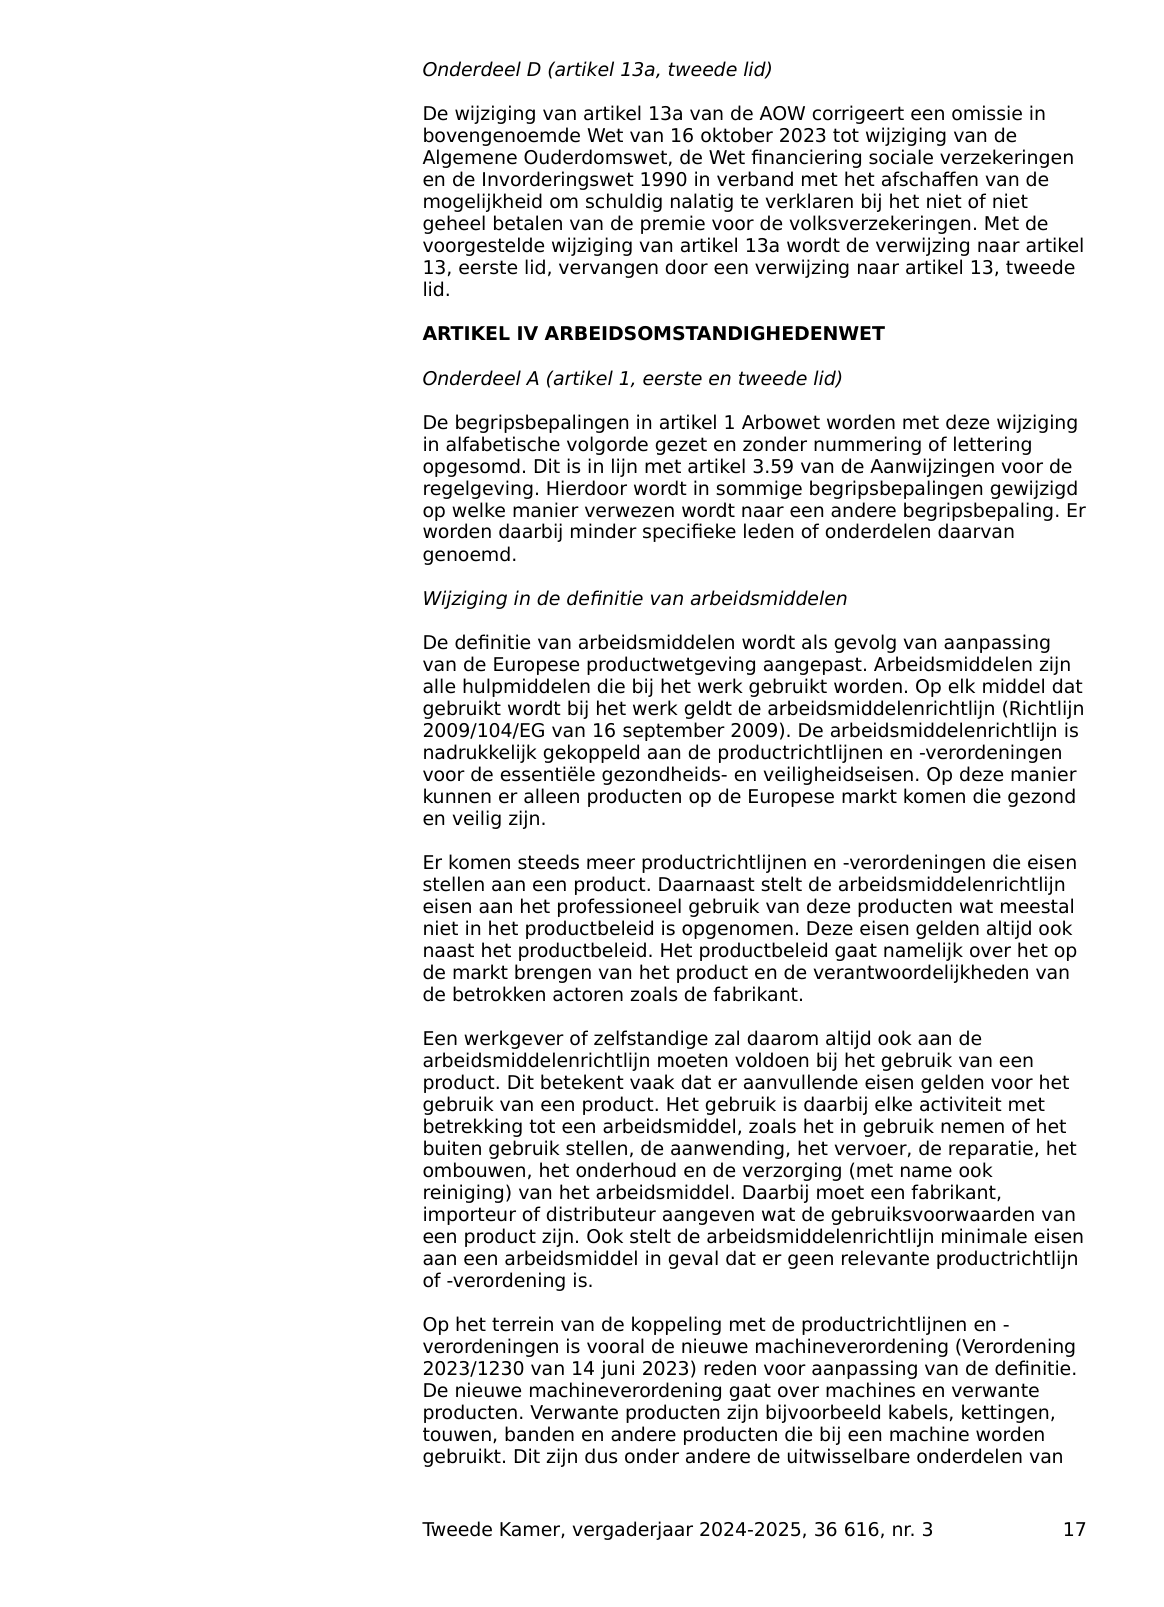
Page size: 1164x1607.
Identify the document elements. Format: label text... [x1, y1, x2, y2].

subtitle Wijziging in de definitie van arbeidsmiddelen [422, 588, 1087, 609]
text Er komen steeds meer productrichtlijnen en -verordeningen die eisen stellen aan een product. Daarnaast stelt de arbeidsmiddelenrichtlijn eisen aan het professioneel gebruik van deze producten wat meestal niet in het productbeleid is opgenomen. Deze eisen gelden altijd ook naast het productbeleid. Het productbeleid gaat namelijk over het op de markt brengen van het product en de verantwoordelijkheden van de betrokken actoren zoals de fabrikant. [422, 852, 1087, 1006]
subtitle Onderdeel A (artikel 1, eerste en tweede lid) [422, 367, 1087, 389]
text De wijziging van artikel 13a van de AOW corrigeert een omissie in bovengenoemde Wet van 16 oktober 2023 tot wijziging van de Algemene Ouderdomswet, de Wet financiering sociale verzekeringen en de Invorderingswet 1990 in verband met het afschaffen van de mogelijkheid om schuldig nalatig te verklaren bij het niet of niet geheel betalen van de premie voor de volksverzekeringen. Met de voorgestelde wijziging van artikel 13a wordt de verwijzing naar artikel 13, eerste lid, vervangen door een verwijzing naar artikel 13, tweede lid. [422, 103, 1087, 301]
text Een werkgever of zelfstandige zal daarom altijd ook aan de arbeidsmiddelenrichtlijn moeten voldoen bij het gebruik van een product. Dit betekent vaak dat er aanvullende eisen gelden voor het gebruik van een product. Het gebruik is daarbij elke activiteit met betrekking tot een arbeidsmiddel, zoals het in gebruik nemen of het buiten gebruik stellen, de aanwending, het vervoer, de reparatie, het ombouwen, het onderhoud en de verzorging (met name ook reiniging) van het arbeidsmiddel. Daarbij moet een fabrikant, importeur of distributeur aangeven wat de gebruiksvoorwaarden van een product zijn. Ook stelt de arbeidsmiddelenrichtlijn minimale eisen aan een arbeidsmiddel in geval dat er geen relevante productrichtlijn of -verordening is. [422, 1028, 1087, 1292]
subtitle Onderdeel D (artikel 13a, tweede lid) [422, 59, 1087, 81]
text Op het terrein van de koppeling met de productrichtlijnen en -verordeningen is vooral de nieuwe machineverordening (Verordening 2023/1230 van 14 juni 2023) reden voor aanpassing van de definitie. De nieuwe machineverordening gaat over machines en verwante producten. Verwante producten zijn bijvoorbeeld kabels, kettingen, touwen, banden en andere producten die bij een machine worden gebruikt. Dit zijn dus onder andere de uitwisselbare onderdelen van [422, 1314, 1087, 1468]
subtitle ARTIKEL IV ARBEIDSOMSTANDIGHEDENWET [422, 323, 1087, 345]
text De begripsbepalingen in artikel 1 Arbowet worden met deze wijziging in alfabetische volgorde gezet en zonder nummering of lettering opgesomd. Dit is in lijn met artikel 3.59 van de Aanwijzingen voor de regelgeving. Hierdoor wordt in sommige begripsbepalingen gewijzigd op welke manier verwezen wordt naar een andere begripsbepaling. Er worden daarbij minder specifieke leden of onderdelen daarvan genoemd. [422, 412, 1087, 565]
text De definitie van arbeidsmiddelen wordt als gevolg van aanpassing van de Europese productwetgeving aangepast. Arbeidsmiddelen zijn alle hulpmiddelen die bij het werk gebruikt worden. Op elk middel dat gebruikt wordt bij het werk geldt de arbeidsmiddelenrichtlijn (Richtlijn 2009/104/EG van 16 september 2009). De arbeidsmiddelenrichtlijn is nadrukkelijk gekoppeld aan de productrichtlijnen en -verordeningen voor de essentiële gezondheids- en veiligheidseisen. Op deze manier kunnen er alleen producten op de Europese markt komen die gezond en veilig zijn. [422, 632, 1087, 829]
